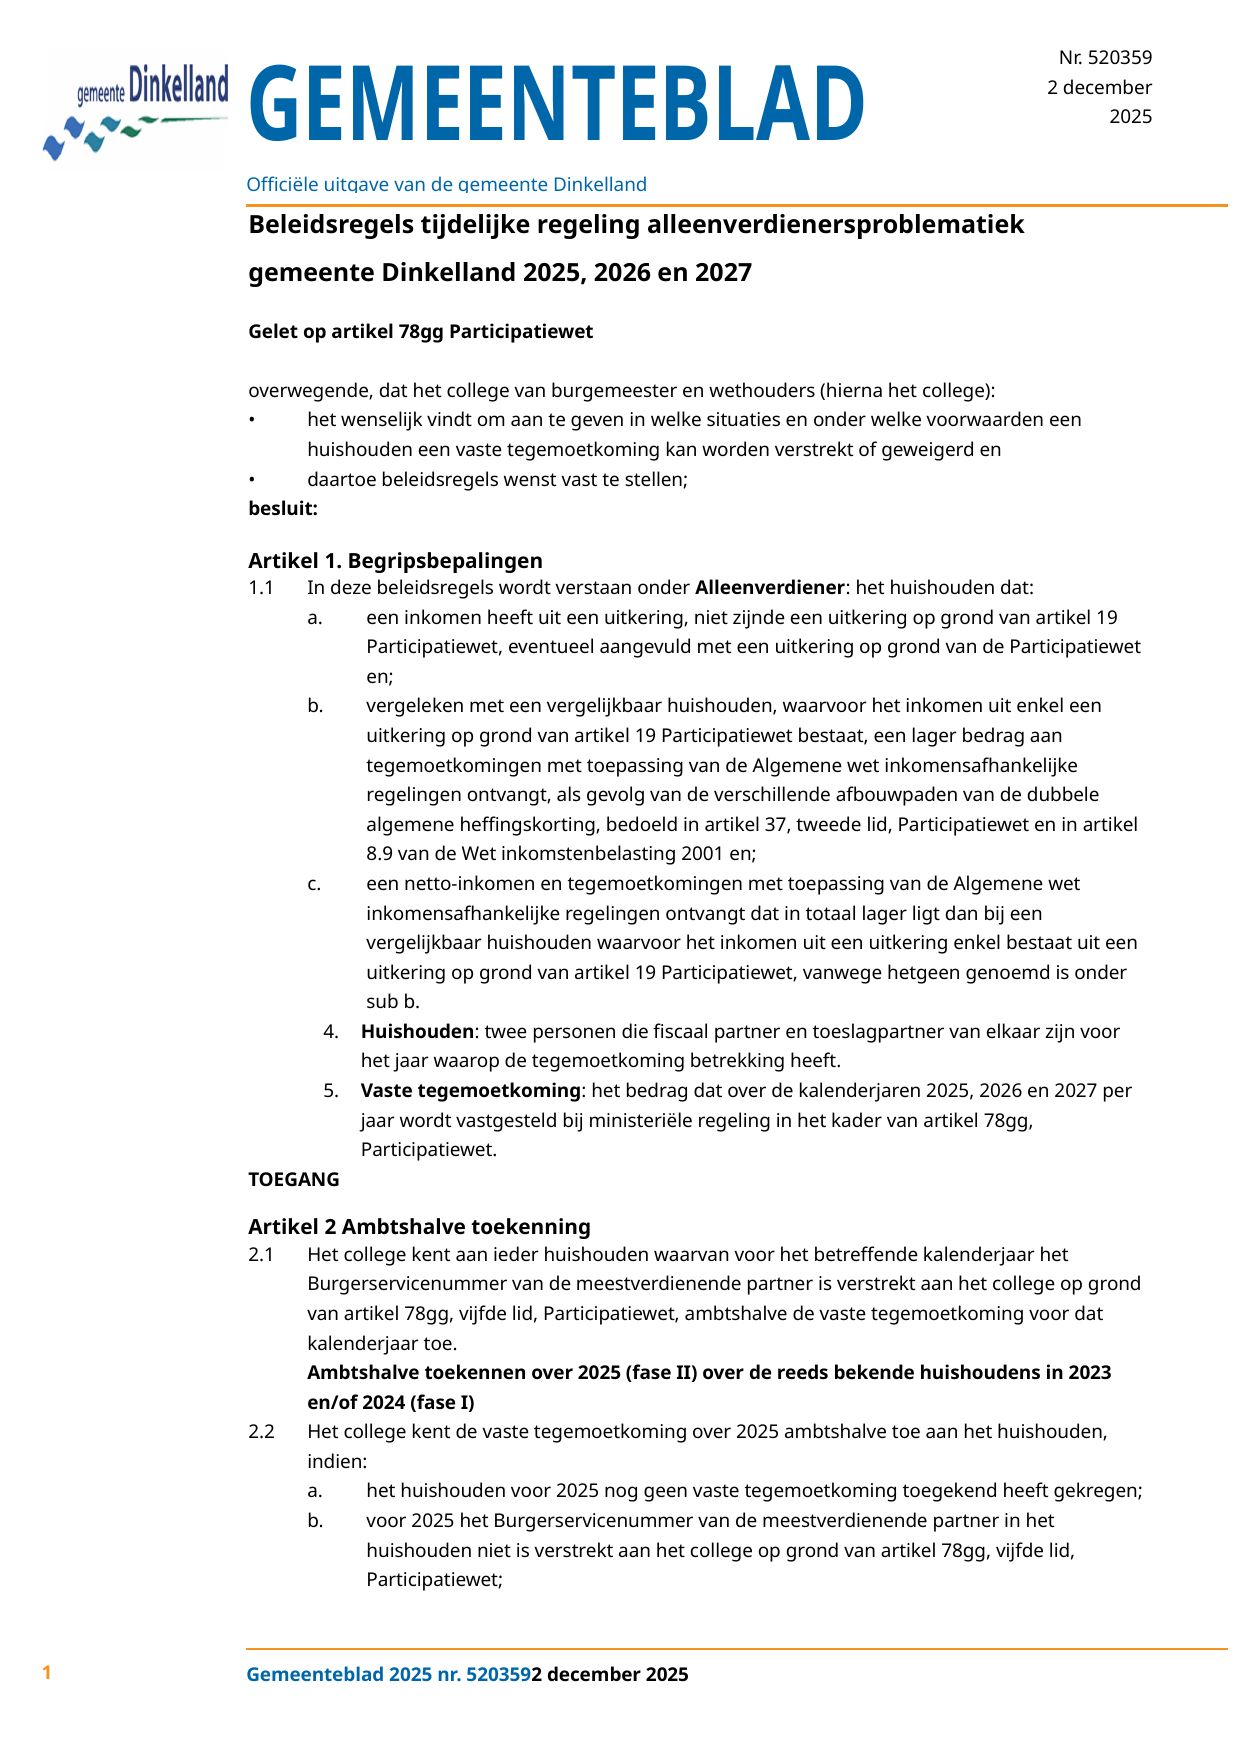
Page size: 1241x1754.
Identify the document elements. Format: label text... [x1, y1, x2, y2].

text besluit: [248, 495, 1152, 521]
list het huishouden voor 2025 nog geen vaste tegemoetkoming toegekend heeft gekregen; [307, 1478, 1152, 1503]
list daartoe beleidsregels wenst vast te stellen; [248, 466, 1152, 492]
list Het college kent de vaste tegemoetkoming over 2025 ambtshalve toe aan het huishouden, indien: [248, 1418, 1152, 1474]
text overwegende, dat het college van burgemeester en wethouders (hierna het college): [248, 377, 1152, 403]
list In deze beleidsregels wordt verstaan onder Alleenverdiener: het huishouden dat: [248, 574, 1152, 600]
list voor 2025 het Burgerservicenummer van de meestverdienende partner in het huishouden niet is verstrekt aan het college op grond van artikel 78gg, vijfde lid, Participatiewet; [307, 1507, 1152, 1592]
list Het college kent aan ieder huishouden waarvan voor het betreffende kalenderjaar het Burgerservicenummer van de meestverdienende partner is verstrekt aan het college op grond van artikel 78gg, vijfde lid, Participatiewet, ambtshalve de vaste tegemoetkoming voor dat kalenderjaar toe. [248, 1241, 1152, 1355]
text Beleidsregels tijdelijke regeling alleenverdienersproblematiek gemeente Dinkelland 2025, 2026 en 2027 [248, 207, 1152, 288]
text Artikel 2 Ambtshalve toekenning [248, 1212, 1152, 1241]
list Huishouden: twee personen die fiscaal partner en toeslagpartner van elkaar zijn voor het jaar waarop de tegemoetkoming betrekking heeft. [323, 1018, 1152, 1073]
picture [41, 47, 231, 172]
text Gelet op artikel 78gg Participatiewet [248, 318, 1152, 344]
list vergeleken met een vergelijkbaar huishouden, waarvoor het inkomen uit enkel een uitkering op grond van artikel 19 Participatiewet bestaat, een lager bedrag aan tegemoetkomingen met toepassing van de Algemene wet inkomensafhankelijke regelingen ontvangt, als gevolg van de verschillende afbouwpaden van de dubbele algemene heffingskorting, bedoeld in artikel 37, tweede lid, Participatiewet en in artikel 8.9 van de Wet inkomstenbelasting 2001 en; [307, 693, 1152, 866]
list Ambtshalve toekennen over 2025 (fase II) over de reeds bekende huishoudens in 2023 en/of 2024 (fase I) [248, 1359, 1152, 1414]
list een inkomen heeft uit een uitkering, niet zijnde een uitkering op grond van artikel 19 Participatiewet, eventueel aangevuld met een uitkering op grond van de Participatiewet en; [307, 604, 1152, 689]
list het wenselijk vindt om aan te geven in welke situaties en onder welke voorwaarden een huishouden een vaste tegemoetkoming kan worden verstrekt of geweigerd en [248, 407, 1152, 462]
text TOEGANG [248, 1166, 1152, 1192]
list een netto-inkomen en tegemoetkomingen met toepassing van de Algemene wet inkomensafhankelijke regelingen ontvangt dat in totaal lager ligt dan bij een vergelijkbaar huishouden waarvoor het inkomen uit een uitkering enkel bestaat uit een uitkering op grond van artikel 19 Participatiewet, vanwege hetgeen genoemd is onder sub b. [307, 870, 1152, 1014]
list Vaste tegemoetkoming: het bedrag dat over de kalenderjaren 2025, 2026 en 2027 per jaar wordt vastgesteld bij ministeriële regeling in het kader van artikel 78gg, Participatiewet. [323, 1077, 1152, 1162]
text Artikel 1. Begripsbepalingen [248, 546, 1152, 574]
